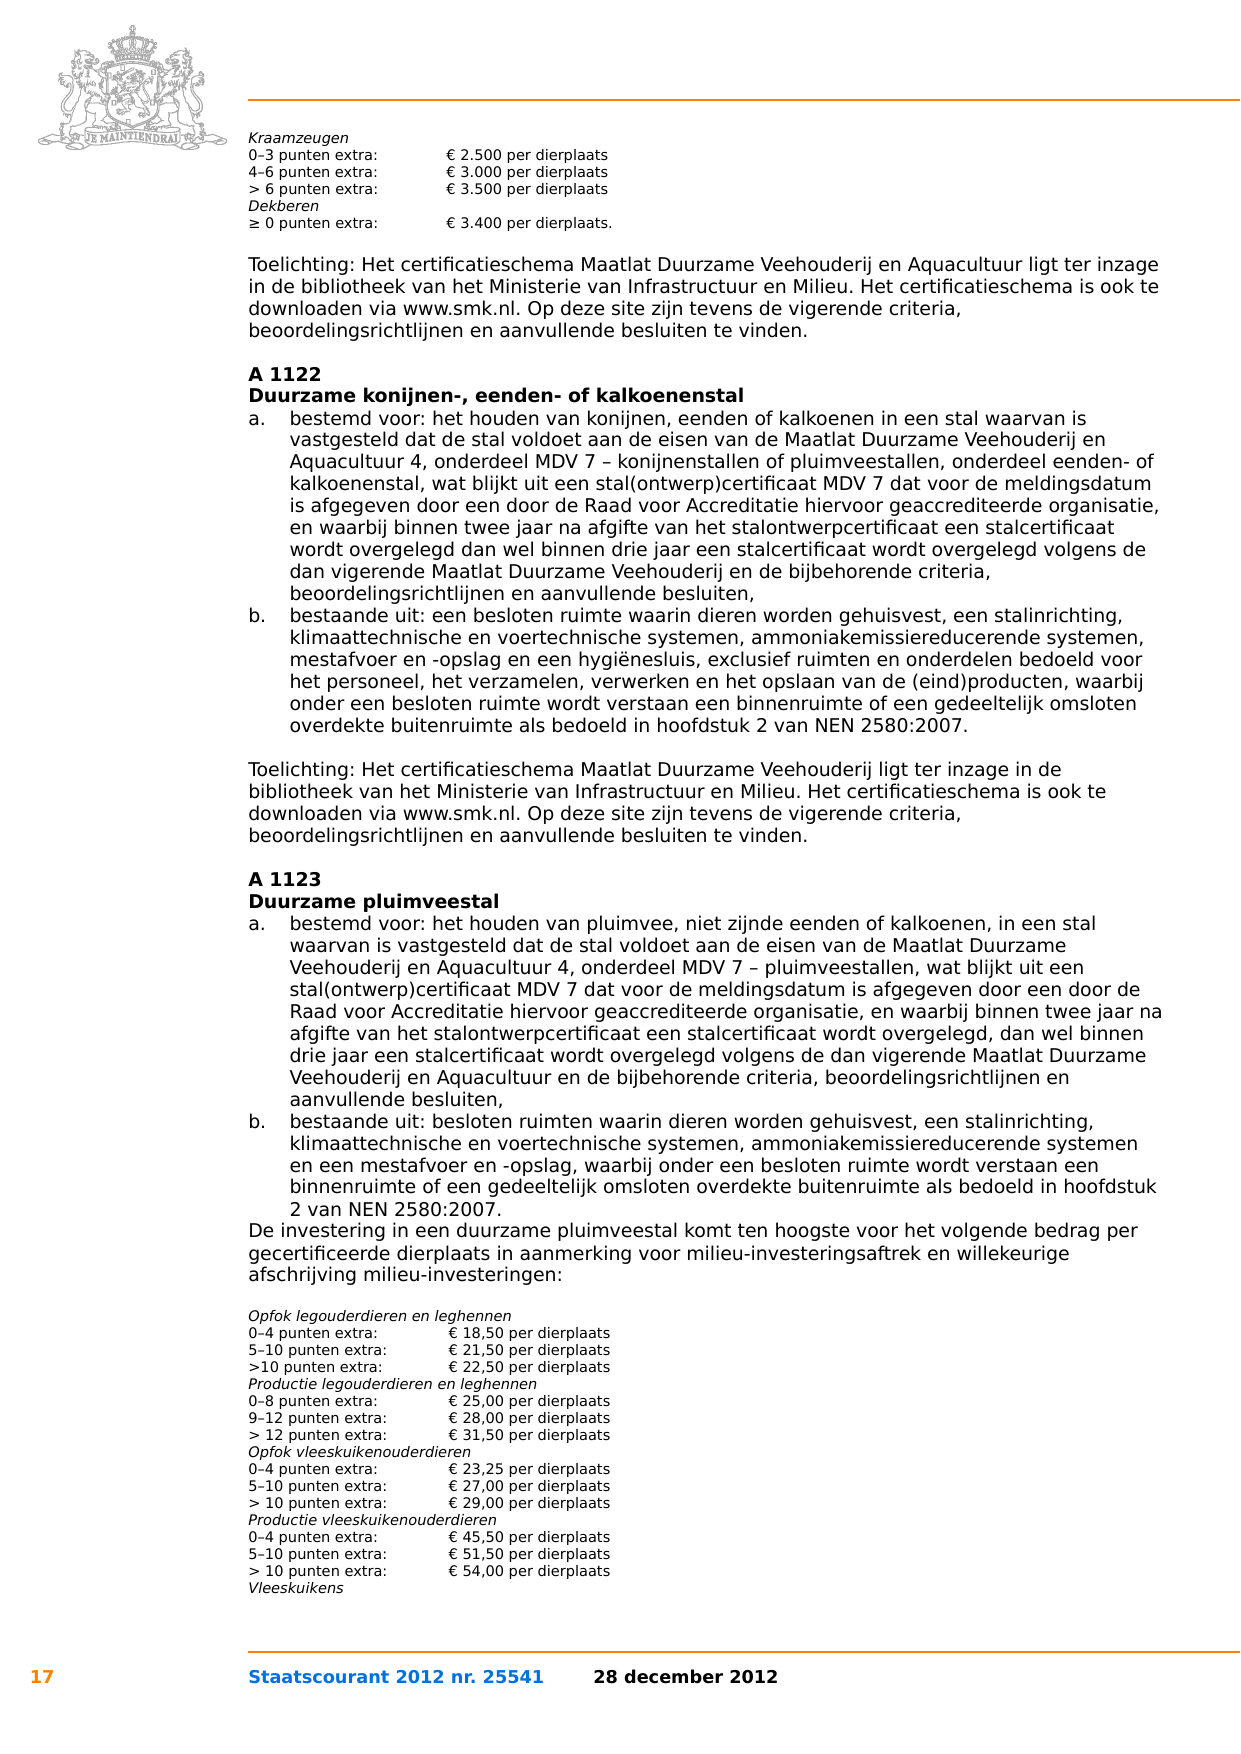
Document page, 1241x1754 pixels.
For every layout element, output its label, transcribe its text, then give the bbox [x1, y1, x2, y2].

table_cell 0–8 punten extra: [248, 1393, 442, 1410]
text b. bestaande uit: een besloten ruimte waarin dieren worden gehuisvest, een stalinrichting, klimaattechnische en voertechnische systemen, ammoniakemissiereducerende systemen, mestafvoer en -opslag en een hygiënesluis, exclusief ruimten en onderdelen bedoeld voor het personeel, het verzamelen, verwerken en het opslaan van de (eind)producten, waarbij onder een besloten ruimte wordt verstaan een binnenruimte of een gedeeltelijk omsloten overdekte buitenruimte als bedoeld in hoofdstuk 2 van NEN 2580:2007. [248, 605, 1163, 737]
table_cell € 54,00 per dierplaats [442, 1563, 1163, 1580]
table_cell 0–4 punten extra: [248, 1461, 442, 1478]
text Duurzame konijnen-, eenden- of kalkoenenstal [248, 385, 1163, 407]
table_cell Opfok vleeskuikenouderdieren [248, 1444, 1163, 1461]
table_cell € 29,00 per dierplaats [442, 1495, 1163, 1512]
text b. bestaande uit: besloten ruimten waarin dieren worden gehuisvest, een stalinrichting, klimaattechnische en voertechnische systemen, ammoniakemissiereducerende systemen en een mestafvoer en -opslag, waarbij onder een besloten ruimte wordt verstaan een binnenruimte of een gedeeltelijk omsloten overdekte buitenruimte als bedoeld in hoofdstuk 2 van NEN 2580:2007. [248, 1111, 1163, 1220]
table_cell 0–4 punten extra: [248, 1325, 442, 1342]
text Duurzame pluimveestal [248, 891, 1163, 913]
table_cell > 12 punten extra: [248, 1427, 442, 1444]
table_cell > 10 punten extra: [248, 1563, 442, 1580]
table_cell 5–10 punten extra: [248, 1546, 442, 1563]
table_cell € 3.500 per dierplaats [440, 181, 1163, 198]
text Toelichting: Het certificatieschema Maatlat Duurzame Veehouderij en Aquacultuur ligt ter inzage in de bibliotheek van het Ministerie van Infrastructuur en Milieu. Het certificatieschema is ook te downloaden via www.smk.nl. Op deze site zijn tevens de vigerende criteria, beoordelingsrichtlijnen en aanvullende besluiten te vinden. [248, 254, 1163, 342]
table_cell Productie legouderdieren en leghennen [248, 1376, 1163, 1393]
table_cell € 18,50 per dierplaats [442, 1325, 1163, 1342]
table_cell € 23,25 per dierplaats [442, 1461, 1163, 1478]
table_cell € 2.500 per dierplaats [440, 147, 1163, 164]
text a. bestemd voor: het houden van konijnen, eenden of kalkoenen in een stal waarvan is vastgesteld dat de stal voldoet aan de eisen van de Maatlat Duurzame Veehouderij en Aquacultuur 4, onderdeel MDV 7 – konijnenstallen of pluimveestallen, onderdeel eenden- of kalkoenenstal, wat blijkt uit een stal(ontwerp)certificaat MDV 7 dat voor de meldingsdatum is afgegeven door een door de Raad voor Accreditatie hiervoor geaccrediteerde organisatie, en waarbij binnen twee jaar na afgifte van het stalontwerpcertificaat een stalcertificaat wordt overgelegd dan wel binnen drie jaar een stalcertificaat wordt overgelegd volgens de dan vigerende Maatlat Duurzame Veehouderij en de bijbehorende criteria, beoordelingsrichtlijnen en aanvullende besluiten, [248, 407, 1163, 605]
table_cell >10 punten extra: [248, 1359, 442, 1376]
table_cell € 25,00 per dierplaats [442, 1393, 1163, 1410]
table_cell 5–10 punten extra: [248, 1478, 442, 1495]
table_cell > 6 punten extra: [248, 181, 440, 198]
table_cell 9–12 punten extra: [248, 1410, 442, 1427]
text a. bestemd voor: het houden van pluimvee, niet zijnde eenden of kalkoenen, in een stal waarvan is vastgesteld dat de stal voldoet aan de eisen van de Maatlat Duurzame Veehouderij en Aquacultuur 4, onderdeel MDV 7 – pluimveestallen, wat blijkt uit een stal(ontwerp)certificaat MDV 7 dat voor de meldingsdatum is afgegeven door een door de Raad voor Accreditatie hiervoor geaccrediteerde organisatie, en waarbij binnen twee jaar na afgifte van het stalontwerpcertificaat een stalcertificaat wordt overgelegd, dan wel binnen drie jaar een stalcertificaat wordt overgelegd volgens de dan vigerende Maatlat Duurzame Veehouderij en Aquacultuur en de bijbehorende criteria, beoordelingsrichtlijnen en aanvullende besluiten, [248, 913, 1163, 1111]
table_cell Productie vleeskuikenouderdieren [248, 1512, 1163, 1529]
table_cell € 28,00 per dierplaats [442, 1410, 1163, 1427]
table_cell € 51,50 per dierplaats [442, 1546, 1163, 1563]
table_cell Vleeskuikens [248, 1580, 1163, 1597]
table_cell € 45,50 per dierplaats [442, 1529, 1163, 1546]
text A 1122 [248, 363, 1163, 385]
table_cell ≥ 0 punten extra: [248, 215, 440, 232]
table_cell € 27,00 per dierplaats [442, 1478, 1163, 1495]
text Toelichting: Het certificatieschema Maatlat Duurzame Veehouderij ligt ter inzage in de bibliotheek van het Ministerie van Infrastructuur en Milieu. Het certificatieschema is ook te downloaden via www.smk.nl. Op deze site zijn tevens de vigerende criteria, beoordelingsrichtlijnen en aanvullende besluiten te vinden. [248, 759, 1163, 847]
table_cell 4–6 punten extra: [248, 164, 440, 181]
table_cell 0–4 punten extra: [248, 1529, 442, 1546]
table_header Opfok legouderdieren en leghennen [248, 1308, 1163, 1325]
table_cell Kraamzeugen [248, 130, 1163, 147]
picture [38, 25, 227, 150]
table_cell € 31,50 per dierplaats [442, 1427, 1163, 1444]
table_cell > 10 punten extra: [248, 1495, 442, 1512]
table_cell 0–3 punten extra: [248, 147, 440, 164]
table_cell 5–10 punten extra: [248, 1342, 442, 1359]
text De investering in een duurzame pluimveestal komt ten hoogste voor het volgende bedrag per gecertificeerde dierplaats in aanmerking voor milieu-investeringsaftrek en willekeurige afschrijving milieu-investeringen: [248, 1220, 1163, 1286]
table_cell € 3.000 per dierplaats [440, 164, 1163, 181]
text A 1123 [248, 869, 1163, 891]
table_cell € 22,50 per dierplaats [442, 1359, 1163, 1376]
table_cell € 21,50 per dierplaats [442, 1342, 1163, 1359]
table_cell € 3.400 per dierplaats. [440, 215, 1163, 232]
table_cell Dekberen [248, 198, 1163, 215]
